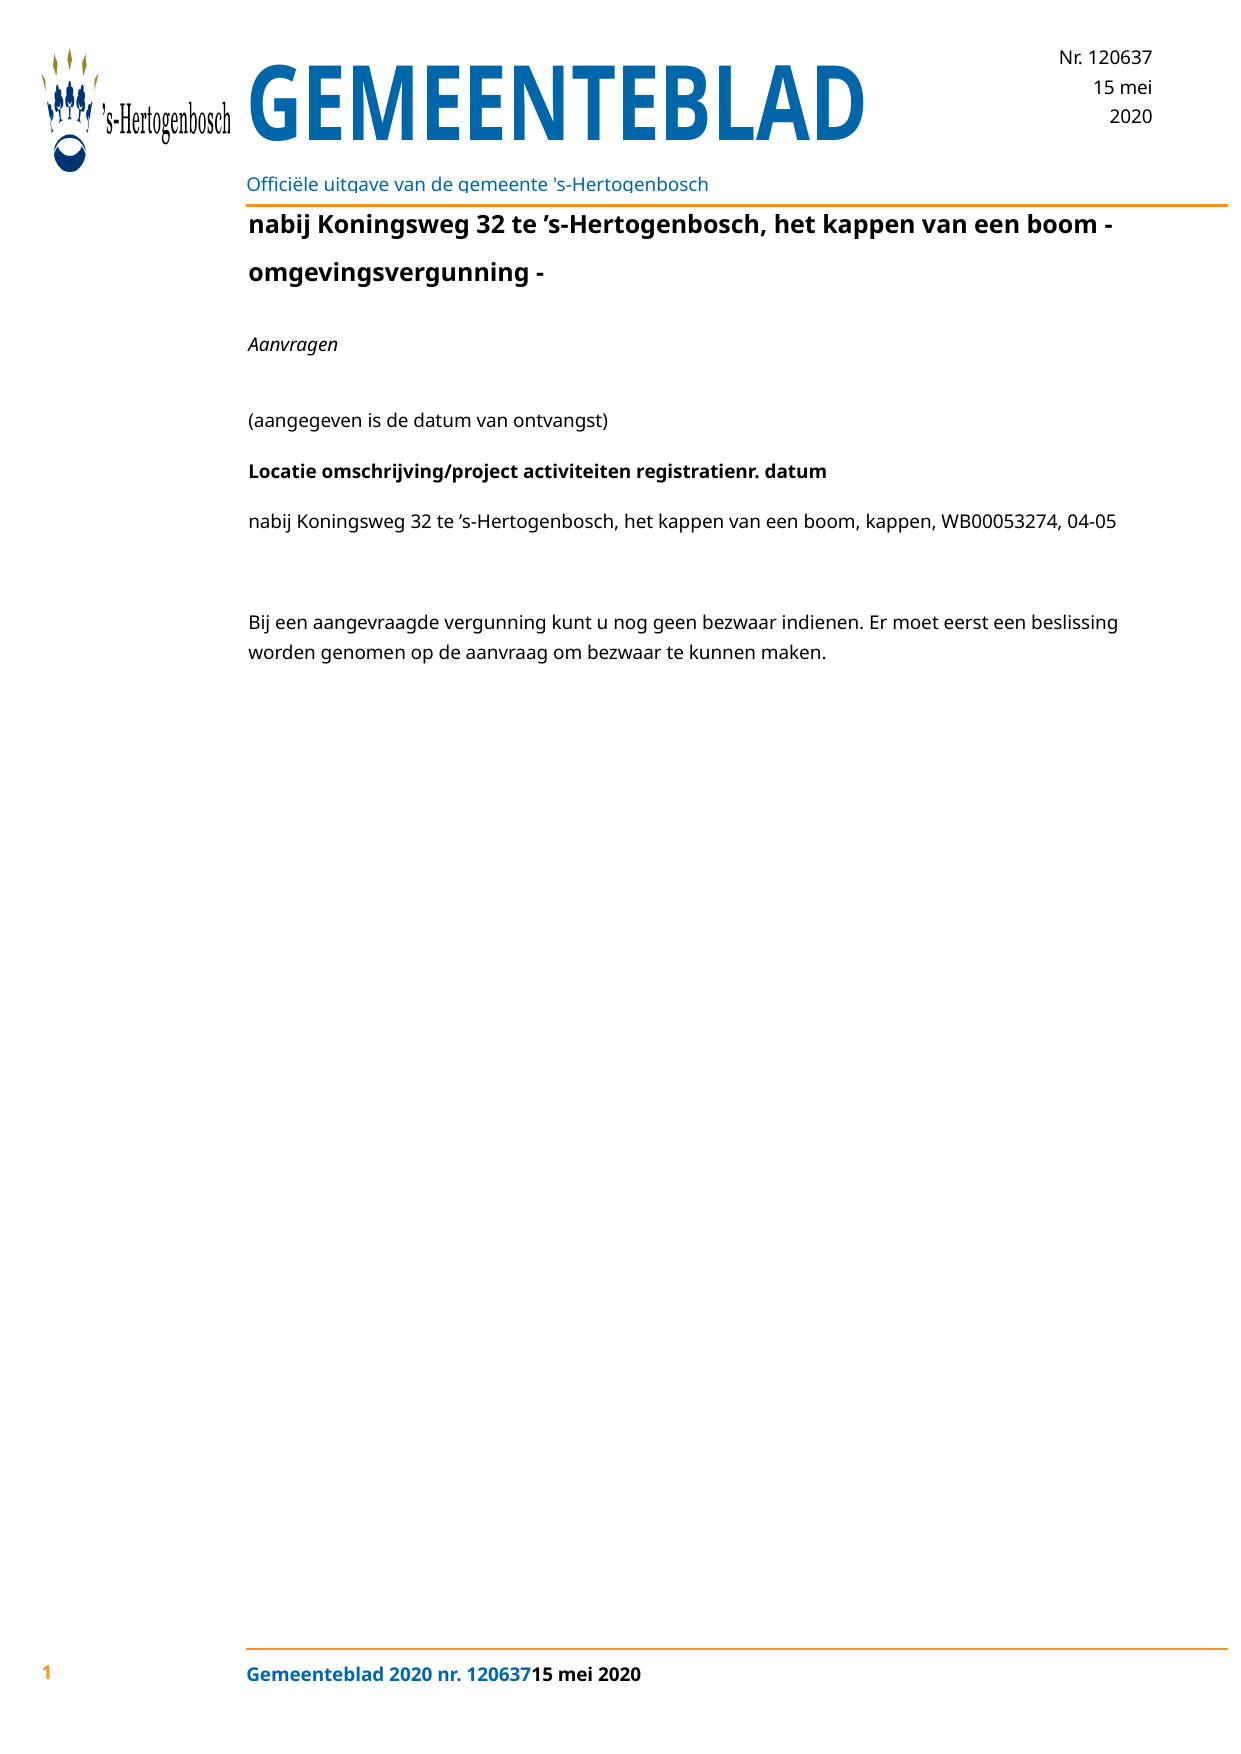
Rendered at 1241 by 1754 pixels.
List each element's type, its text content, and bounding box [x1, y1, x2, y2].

text Aanvragen [248, 331, 1152, 357]
text nabij Koningsweg 32 te ’s-Hertogenbosch, het kappen van een boom - omgevingsvergunning - [248, 207, 1152, 288]
text Locatie omschrijving/project activiteiten registratienr. datum [248, 458, 1152, 484]
text nabij Koningsweg 32 te ’s-Hertogenbosch, het kappen van een boom, kappen, WB00053274, 04-05 [248, 508, 1152, 534]
text (aangegeven is de datum van ontvangst) [248, 408, 1152, 433]
text Bij een aangevraagde vergunning kunt u nog geen bezwaar indienen. Er moet eerst een beslissing worden genomen op de aanvraag om bezwaar te kunnen maken. [248, 609, 1152, 664]
picture [41, 47, 231, 172]
